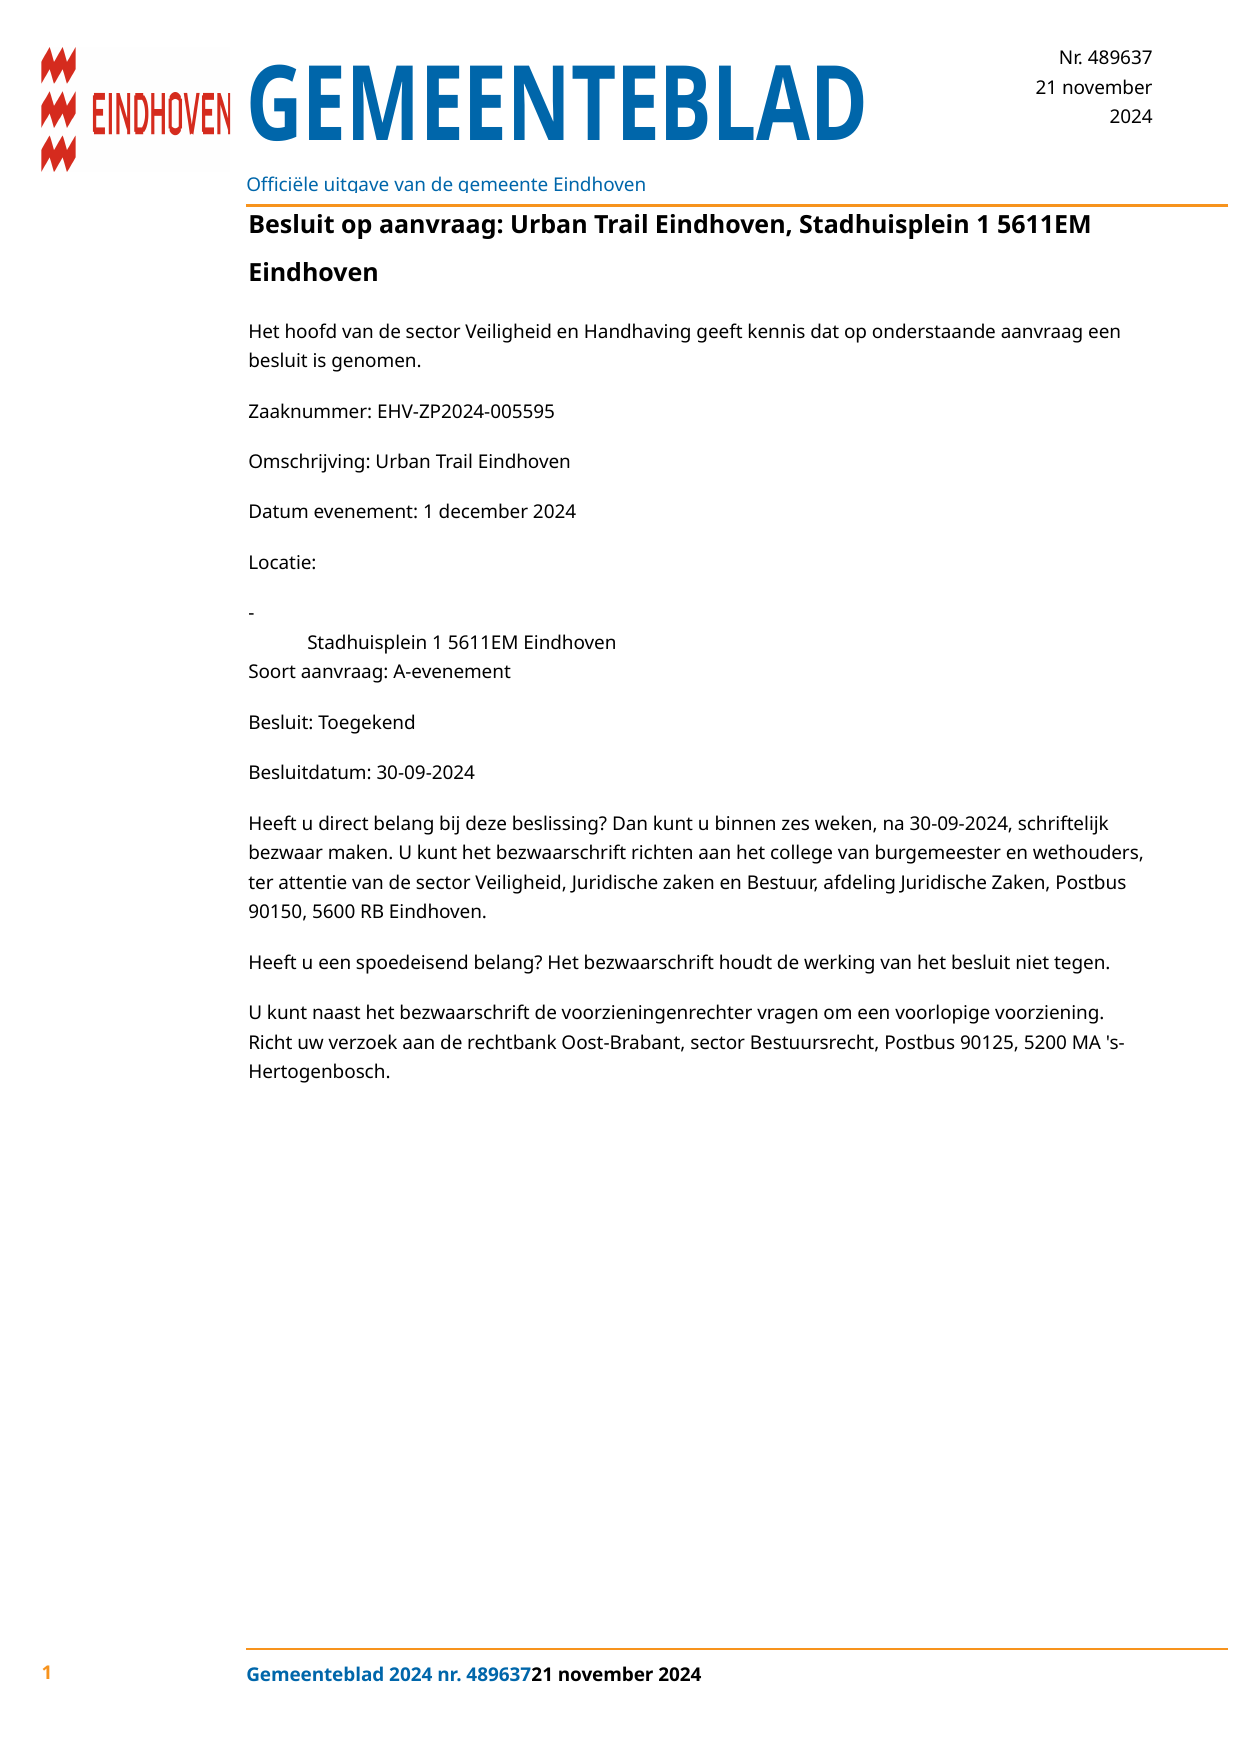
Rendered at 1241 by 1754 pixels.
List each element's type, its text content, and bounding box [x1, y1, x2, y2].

text Omschrijving: Urban Trail Eindhoven [248, 448, 1152, 474]
list Stadhuisplein 1 5611EM Eindhoven [248, 629, 1152, 655]
text Soort aanvraag: A-evenement [248, 659, 1152, 684]
text Het hoofd van de sector Veiligheid en Handhaving geeft kennis dat op onderstaande aanvraag een besluit is genomen. [248, 318, 1152, 373]
text Zaaknummer: EHV-ZP2024-005595 [248, 398, 1152, 424]
picture [41, 47, 231, 172]
text Besluitdatum: 30-09-2024 [248, 759, 1152, 785]
text Besluit: Toegekend [248, 709, 1152, 735]
text U kunt naast het bezwaarschrift de voorzieningenrechter vragen om een voorlopige voorziening. Richt uw verzoek aan de rechtbank Oost-Brabant, sector Bestuursrecht, Postbus 90125, 5200 MA 's-Hertogenbosch. [248, 999, 1152, 1084]
text Locatie: [248, 549, 1152, 575]
text Datum evenement: 1 december 2024 [248, 499, 1152, 524]
text Heeft u een spoedeisend belang? Het bezwaarschrift houdt de werking van het besluit niet tegen. [248, 949, 1152, 975]
text Besluit op aanvraag: Urban Trail Eindhoven, Stadhuisplein 1 5611EM Eindhoven [248, 207, 1152, 288]
text Heeft u direct belang bij deze beslissing? Dan kunt u binnen zes weken, na 30-09-2024, schriftelijk bezwaar maken. U kunt het bezwaarschrift richten aan het college van burgemeester en wethouders, ter attentie van de sector Veiligheid, Juridische zaken en Bestuur, afdeling Juridische Zaken, Postbus 90150, 5600 RB Eindhoven. [248, 810, 1152, 924]
